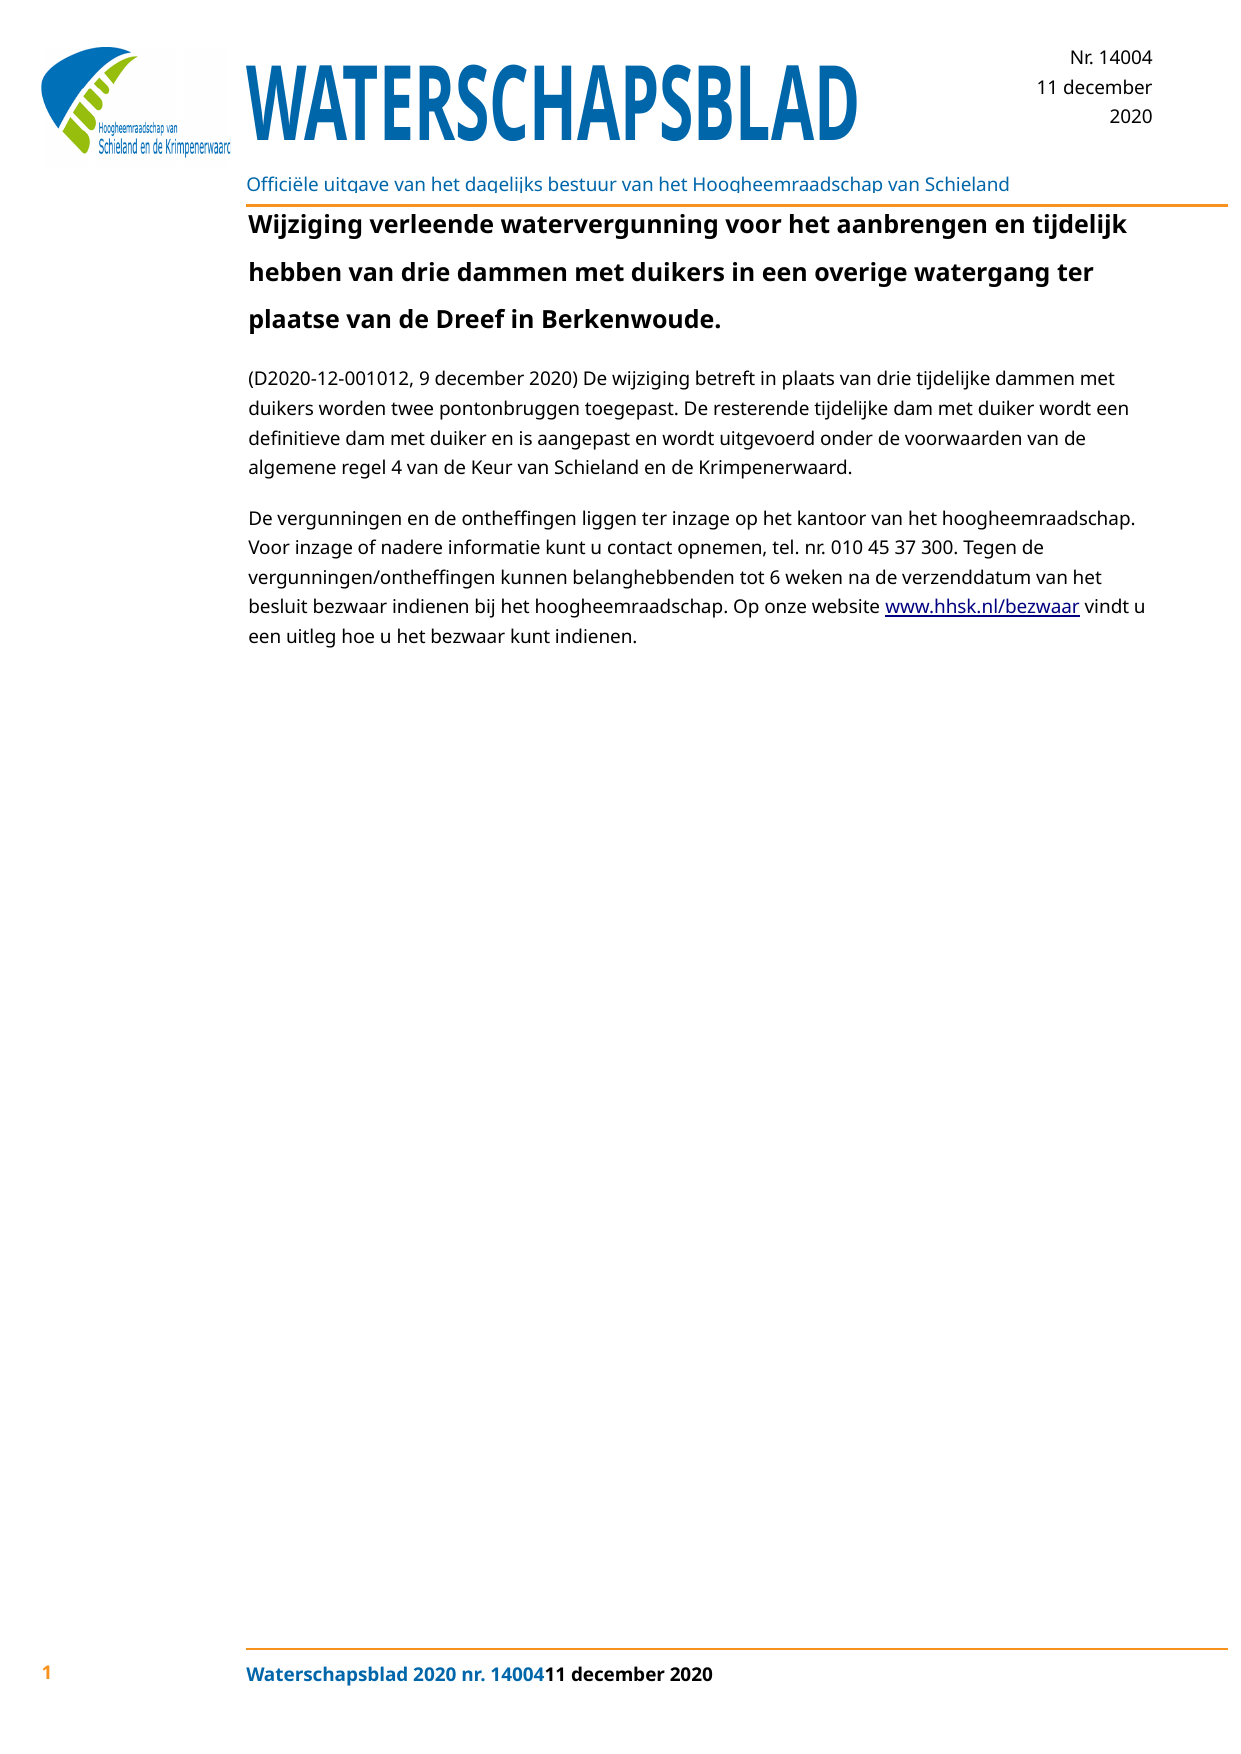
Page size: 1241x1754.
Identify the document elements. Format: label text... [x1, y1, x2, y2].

text Wijziging verleende watervergunning voor het aanbrengen en tijdelijk hebben van drie dammen met duikers in een overige watergang ter plaatse van de Dreef in Berkenwoude. [248, 207, 1152, 336]
text De vergunningen en de ontheffingen liggen ter inzage op het kantoor van het hoogheemraadschap. Voor inzage of nadere informatie kunt u contact opnemen, tel. nr. 010 45 37 300. Tegen de vergunningen/ontheffingen kunnen belanghebbenden tot 6 weken na de verzenddatum van het besluit bezwaar indienen bij het hoogheemraadschap. Op onze website www.hhsk.nl/bezwaar vindt u een uitleg hoe u het bezwaar kunt indienen. [248, 505, 1152, 649]
picture [41, 47, 231, 172]
text (D2020-12-001012, 9 december 2020) De wijziging betreft in plaats van drie tijdelijke dammen met duikers worden twee pontonbruggen toegepast. De resterende tijdelijke dam met duiker wordt een definitieve dam met duiker en is aangepast en wordt uitgevoerd onder de voorwaarden van de algemene regel 4 van de Keur van Schieland en de Krimpenerwaard. [248, 366, 1152, 480]
